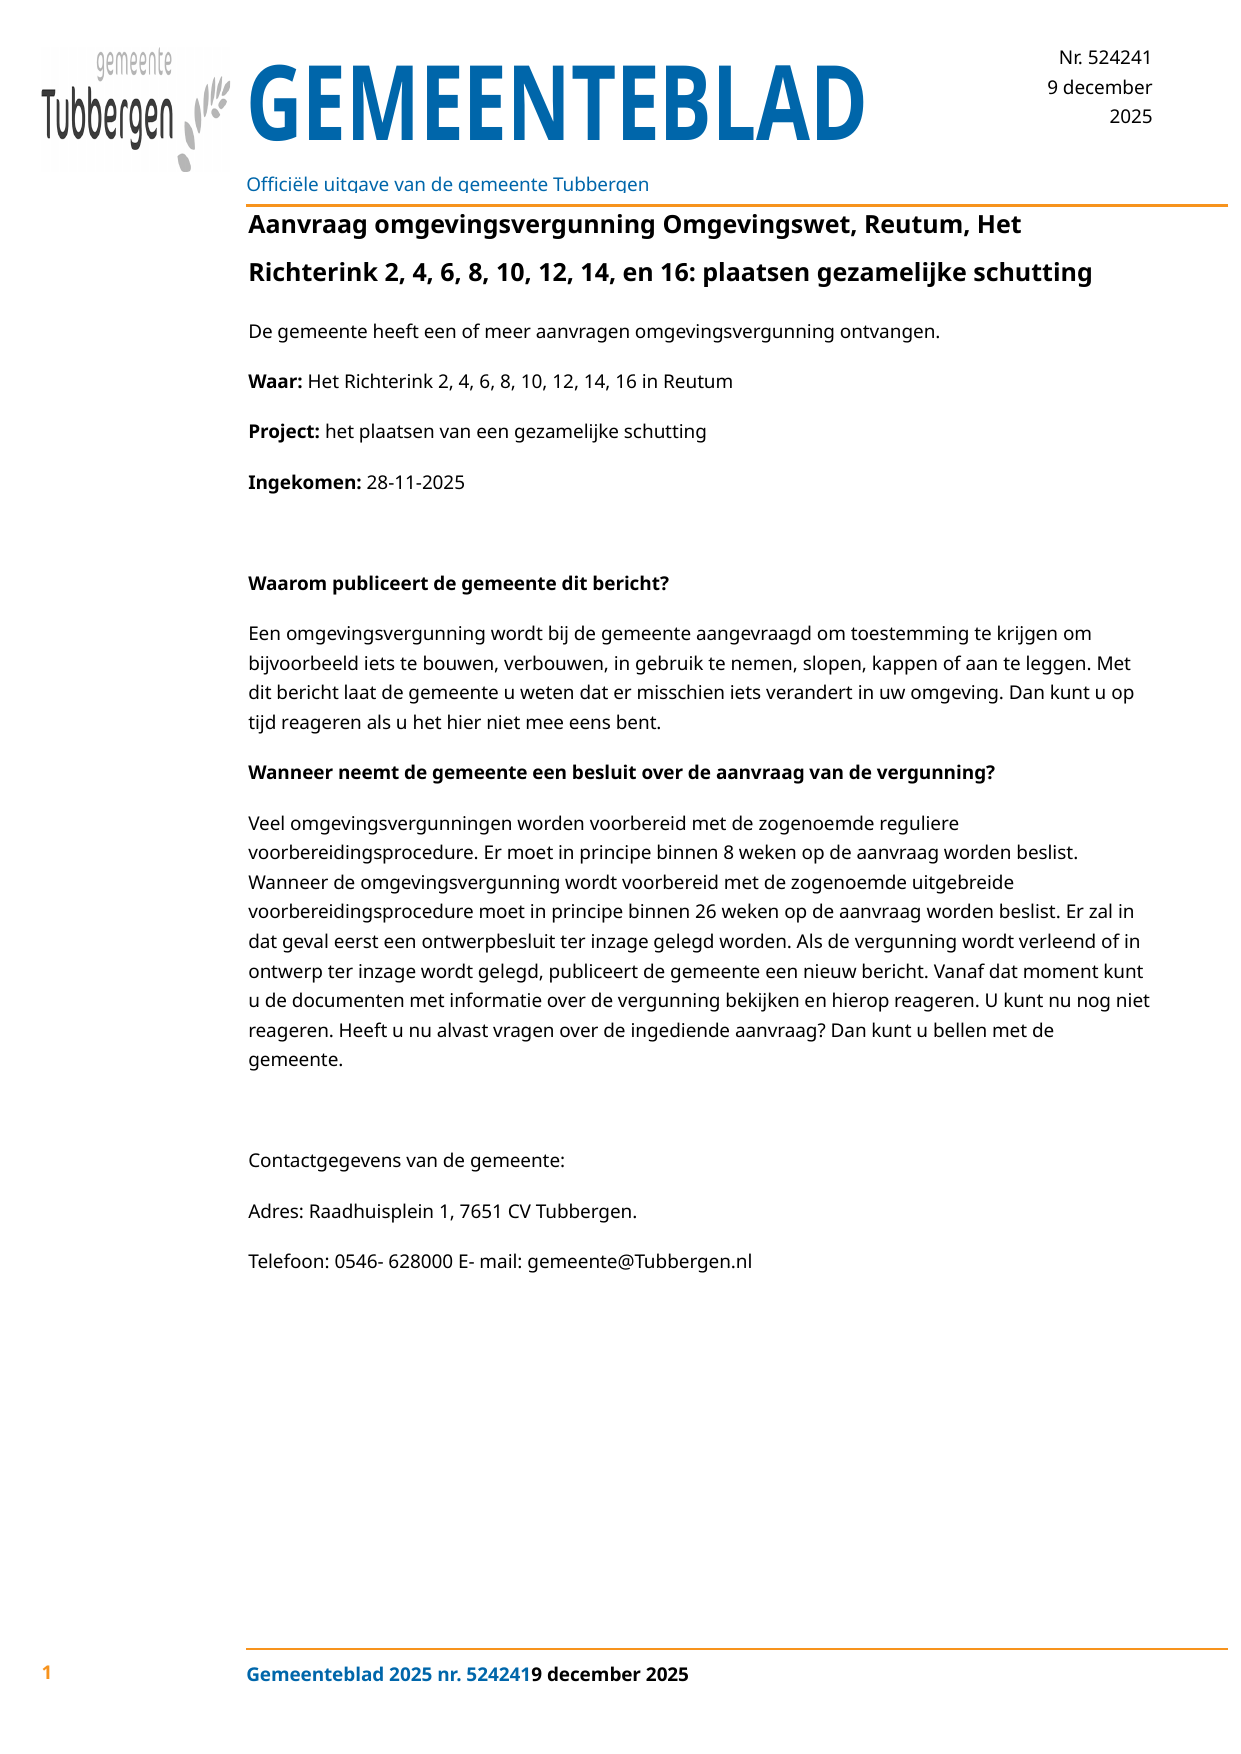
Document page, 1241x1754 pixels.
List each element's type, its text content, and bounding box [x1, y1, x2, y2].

text Contactgegevens van de gemeente: [248, 1147, 1152, 1173]
picture [41, 47, 231, 172]
text Telefoon: 0546- 628000 E- mail: gemeente@Tubbergen.nl [248, 1248, 1152, 1274]
text De gemeente heeft een of meer aanvragen omgevingsvergunning ontvangen. [248, 318, 1152, 344]
text Wanneer neemt de gemeente een besluit over de aanvraag van de vergunning? [248, 759, 1152, 785]
text Veel omgevingsvergunningen worden voorbereid met de zogenoemde reguliere voorbereidingsprocedure. Er moet in principe binnen 8 weken op de aanvraag worden beslist. Wanneer de omgevingsvergunning wordt voorbereid met de zogenoemde uitgebreide voorbereidingsprocedure moet in principe binnen 26 weken op de aanvraag worden beslist. Er zal in dat geval eerst een ontwerpbesluit ter inzage gelegd worden. Als de vergunning wordt verleend of in ontwerp ter inzage wordt gelegd, publiceert de gemeente een nieuw bericht. Vanaf dat moment kunt u de documenten met informatie over de vergunning bekijken en hierop reageren. U kunt nu nog niet reageren. Heeft u nu alvast vragen over de ingediende aanvraag? Dan kunt u bellen met de gemeente. [248, 810, 1152, 1072]
text Adres: Raadhuisplein 1, 7651 CV Tubbergen. [248, 1198, 1152, 1224]
text Aanvraag omgevingsvergunning Omgevingswet, Reutum, Het Richterink 2, 4, 6, 8, 10, 12, 14, en 16: plaatsen gezamelijke schutting [248, 207, 1152, 288]
text Ingekomen: 28-11-2025 [248, 469, 1152, 495]
text Waarom publiceert de gemeente dit bericht? [248, 570, 1152, 596]
text Waar: Het Richterink 2, 4, 6, 8, 10, 12, 14, 16 in Reutum [248, 368, 1152, 394]
text Project: het plaatsen van een gezamelijke schutting [248, 419, 1152, 444]
text Een omgevingsvergunning wordt bij de gemeente aangevraagd om toestemming te krijgen om bijvoorbeeld iets te bouwen, verbouwen, in gebruik te nemen, slopen, kappen of aan te leggen. Met dit bericht laat de gemeente u weten dat er misschien iets verandert in uw omgeving. Dan kunt u op tijd reageren als u het hier niet mee eens bent. [248, 620, 1152, 735]
